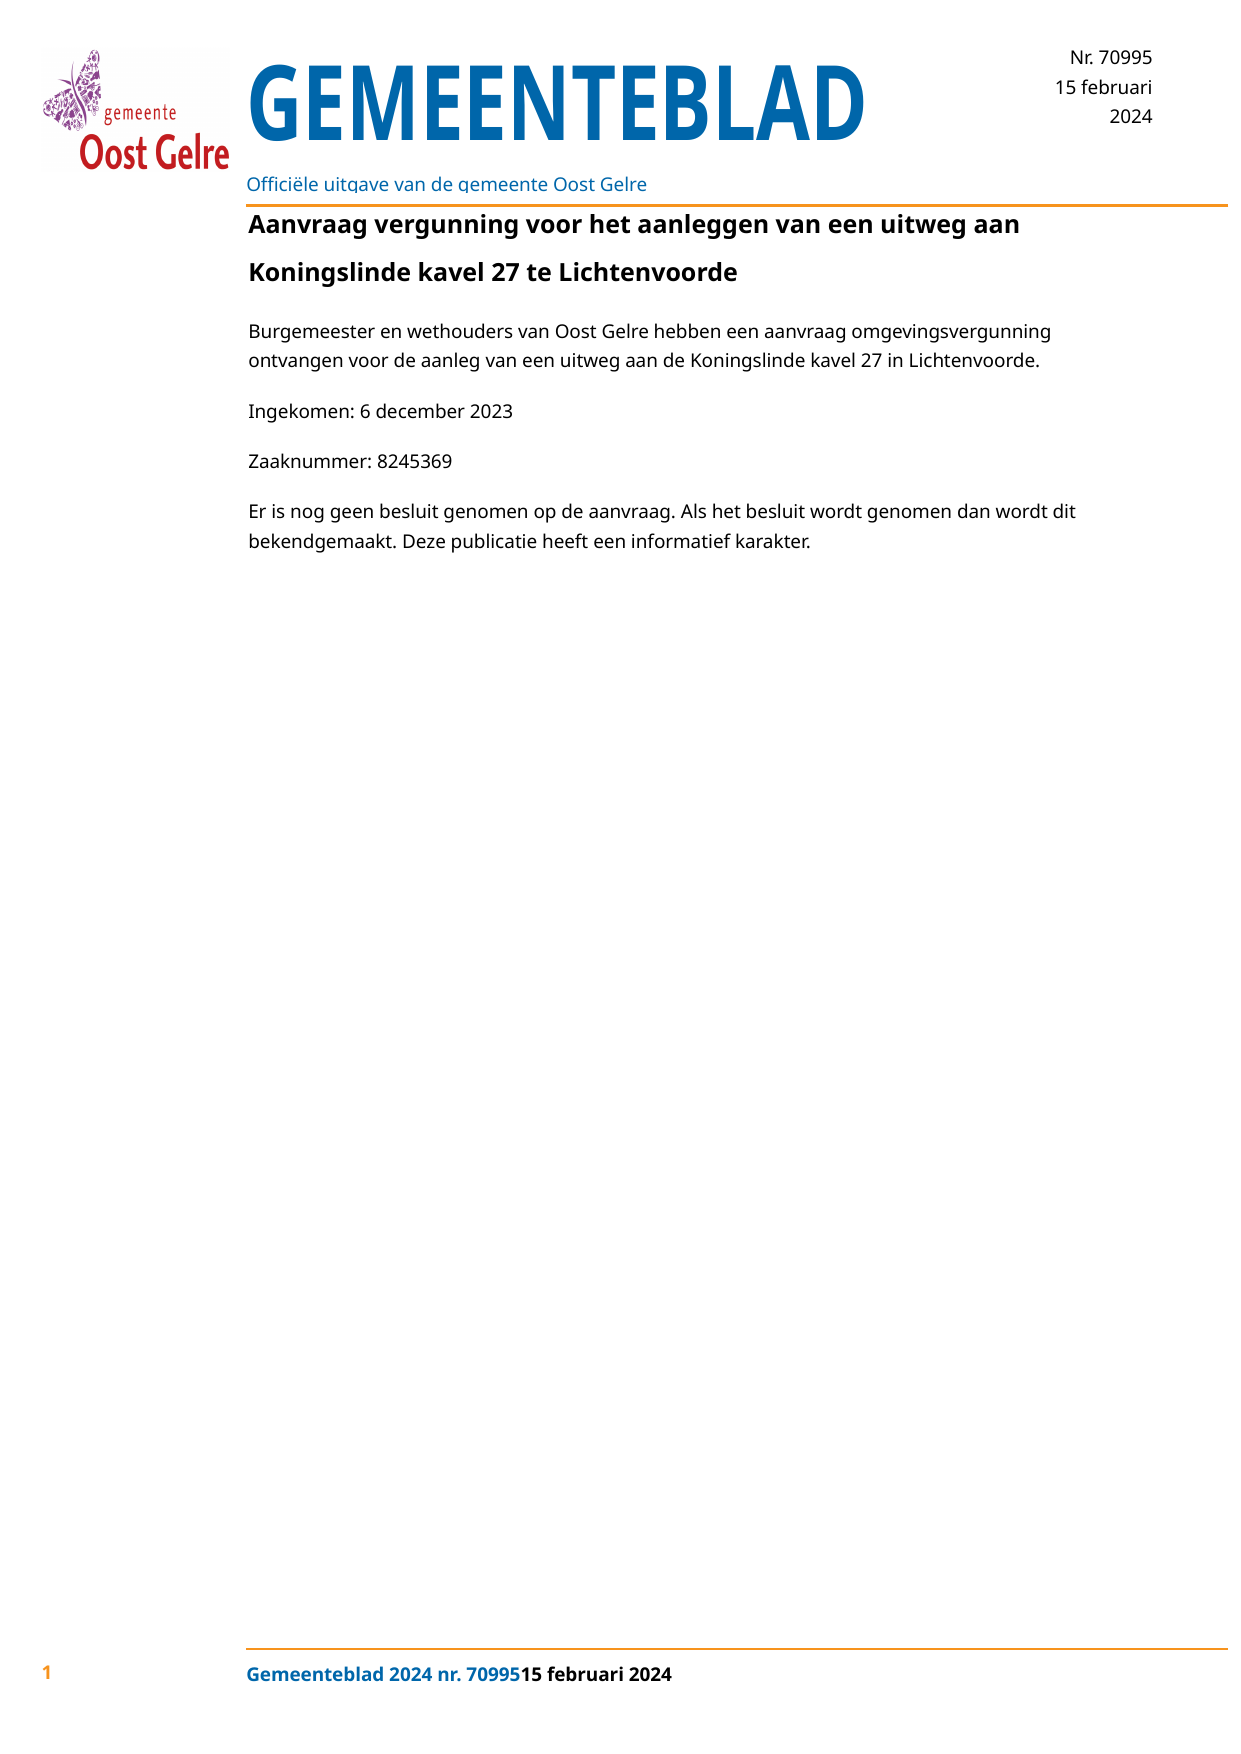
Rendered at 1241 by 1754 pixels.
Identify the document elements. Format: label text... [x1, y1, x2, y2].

text Ingekomen: 6 december 2023 [248, 398, 1152, 424]
text Er is nog geen besluit genomen op de aanvraag. Als het besluit wordt genomen dan wordt dit bekendgemaakt. Deze publicatie heeft een informatief karakter. [248, 499, 1152, 554]
text Aanvraag vergunning voor het aanleggen van een uitweg aan Koningslinde kavel 27 te Lichtenvoorde [248, 207, 1152, 288]
text Burgemeester en wethouders van Oost Gelre hebben een aanvraag omgevingsvergunning ontvangen voor de aanleg van een uitweg aan de Koningslinde kavel 27 in Lichtenvoorde. [248, 318, 1152, 373]
text Zaaknummer: 8245369 [248, 448, 1152, 474]
picture [41, 47, 231, 172]
